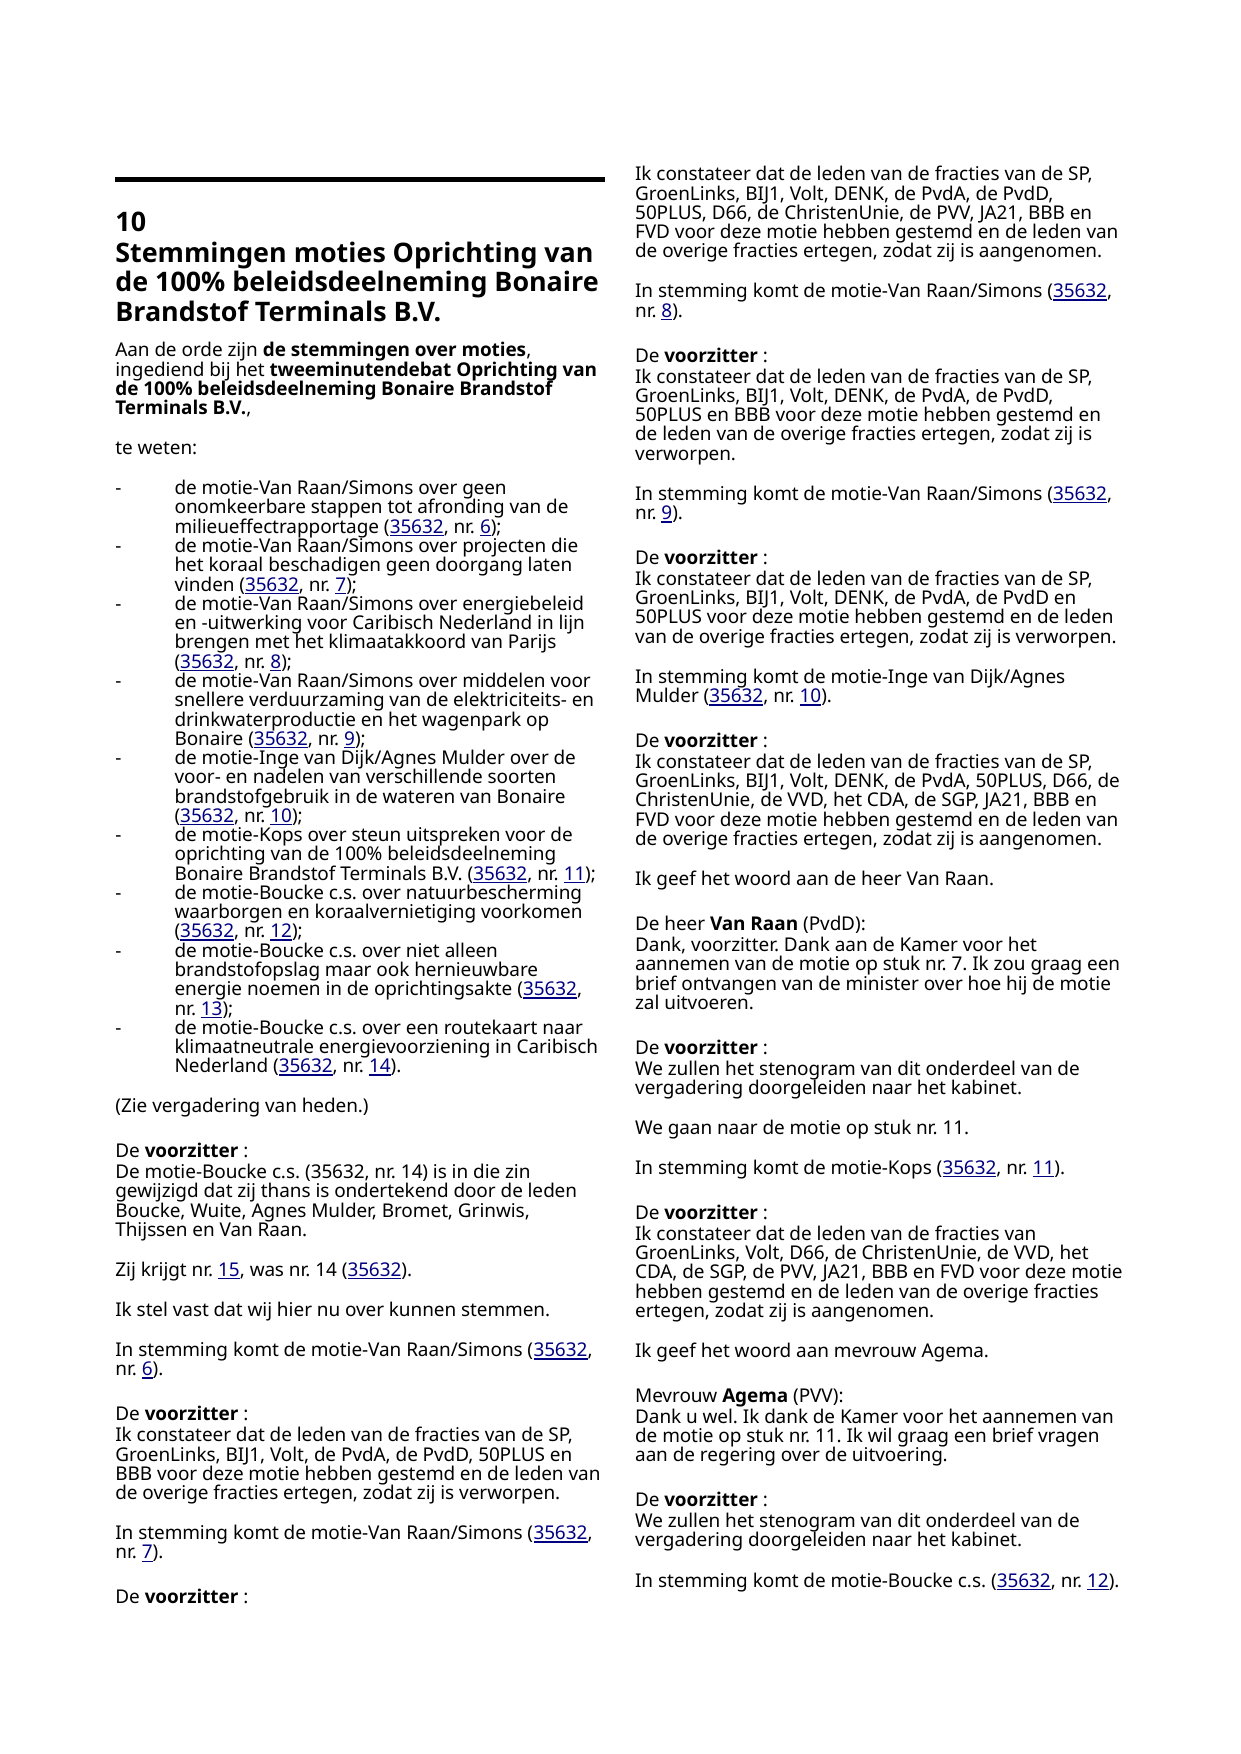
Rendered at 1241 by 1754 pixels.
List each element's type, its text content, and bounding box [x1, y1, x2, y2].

text In stemming komt de motie-Inge van Dijk/Agnes Mulder (35632, nr. 10). [635, 668, 1125, 706]
text Ik constateer dat de leden van de fracties van de SP, GroenLinks, BIJ1, Volt, DENK, de PvdA, 50PLUS, D66, de ChristenUnie, de VVD, het CDA, de SGP, JA21, BBB en FVD voor deze motie hebben gestemd en de leden van de overige fracties ertegen, zodat zij is aangenomen. [635, 753, 1125, 849]
text te weten: [115, 439, 605, 458]
text We zullen het stenogram van dit onderdeel van de vergadering doorgeleiden naar het kabinet. [635, 1059, 1125, 1098]
list de motie-Van Raan/Simons over middelen voor snellere verduurzaming van de elektriciteits- en drinkwaterproductie en het wagenpark op Bonaire (35632, nr. 9); [115, 672, 605, 749]
list de motie-Boucke c.s. over niet alleen brandstofopslag maar ook hernieuwbare energie noemen in de oprichtingsakte (35632, nr. 13); [115, 942, 605, 1019]
list de motie-Van Raan/Simons over projecten die het koraal beschadigen geen doorgang laten vinden (35632, nr. 7); [115, 537, 605, 595]
text Ik constateer dat de leden van de fracties van de SP, GroenLinks, BIJ1, Volt, de PvdA, de PvdD, 50PLUS en BBB voor deze motie hebben gestemd en de leden van de overige fracties ertegen, zodat zij is verworpen. [115, 1426, 605, 1503]
text In stemming komt de motie-Kops (35632, nr. 11). [635, 1159, 1125, 1178]
text Zij krijgt nr. 15, was nr. 14 (35632). [115, 1261, 605, 1280]
text De motie-Boucke c.s. (35632, nr. 14) is in die zin gewijzigd dat zij thans is ondertekend door de leden Boucke, Wuite, Agnes Mulder, Bromet, Grinwis, Thijssen en Van Raan. [115, 1163, 605, 1240]
text We zullen het stenogram van dit onderdeel van de vergadering doorgeleiden naar het kabinet. [635, 1512, 1125, 1551]
text Aan de orde zijn de stemmingen over moties, ingediend bij het tweeminutendebat Oprichting van de 100% beleidsdeelneming Bonaire Brandstof Terminals B.V., [115, 341, 605, 418]
text Stemmingen moties Oprichting van de 100% beleidsdeelneming Bonaire Brandstof Terminals B.V. [115, 239, 605, 341]
text In stemming komt de motie-Van Raan/Simons (35632, nr. 7). [115, 1524, 605, 1563]
list de motie-Van Raan/Simons over energiebeleid en -uitwerking voor Caribisch Nederland in lijn brengen met het klimaatakkoord van Parijs (35632, nr. 8); [115, 595, 605, 672]
text Ik geef het woord aan de heer Van Raan. [635, 870, 1125, 889]
text De voorzitter : [635, 1199, 1125, 1225]
text Mevrouw Agema (PVV): [635, 1382, 1125, 1408]
text In stemming komt de motie-Van Raan/Simons (35632, nr. 6). [115, 1341, 605, 1380]
text Ik geef het woord aan mevrouw Agema. [635, 1342, 1125, 1361]
text De heer Van Raan (PvdD): [635, 910, 1125, 936]
list de motie-Van Raan/Simons over geen onomkeerbare stappen tot afronding van de milieueffectrapportage (35632, nr. 6); [115, 479, 605, 537]
text In stemming komt de motie-Van Raan/Simons (35632, nr. 9). [635, 485, 1125, 523]
text In stemming komt de motie-Boucke c.s. (35632, nr. 12). [635, 1572, 1125, 1591]
text In stemming komt de motie-Van Raan/Simons (35632, nr. 8). [635, 282, 1125, 321]
text Ik constateer dat de leden van de fracties van GroenLinks, Volt, D66, de ChristenUnie, de VVD, het CDA, de SGP, de PVV, JA21, BBB en FVD voor deze motie hebben gestemd en de leden van de overige fracties ertegen, zodat zij is aangenomen. [635, 1225, 1125, 1321]
text De voorzitter : [635, 342, 1125, 368]
text Ik stel vast dat wij hier nu over kunnen stemmen. [115, 1301, 605, 1320]
text De voorzitter : [635, 1486, 1125, 1512]
text Ik constateer dat de leden van de fracties van de SP, GroenLinks, BIJ1, Volt, DENK, de PvdA, de PvdD en 50PLUS voor deze motie hebben gestemd en de leden van de overige fracties ertegen, zodat zij is verworpen. [635, 570, 1125, 647]
text De voorzitter : [115, 1137, 605, 1163]
text De voorzitter : [115, 1401, 605, 1426]
text 10 [115, 203, 605, 239]
list de motie-Kops over steun uitspreken voor de oprichting van de 100% beleidsdeelneming Bonaire Brandstof Terminals B.V. (35632, nr. 11); [115, 826, 605, 884]
text De voorzitter : [635, 1034, 1125, 1059]
text De voorzitter : [635, 727, 1125, 753]
text We gaan naar de motie op stuk nr. 11. [635, 1119, 1125, 1138]
text Ik constateer dat de leden van de fracties van de SP, GroenLinks, BIJ1, Volt, DENK, de PvdA, de PvdD, 50PLUS en BBB voor deze motie hebben gestemd en de leden van de overige fracties ertegen, zodat zij is verworpen. [635, 368, 1125, 464]
text Dank u wel. Ik dank de Kamer voor het aannemen van de motie op stuk nr. 11. Ik wil graag een brief vragen aan de regering over de uitvoering. [635, 1408, 1125, 1466]
text De voorzitter : [115, 1583, 605, 1609]
text Ik constateer dat de leden van de fracties van de SP, GroenLinks, BIJ1, Volt, DENK, de PvdA, de PvdD, 50PLUS, D66, de ChristenUnie, de PVV, JA21, BBB en FVD voor deze motie hebben gestemd en de leden van de overige fracties ertegen, zodat zij is aangenomen. [635, 165, 1125, 262]
text Dank, voorzitter. Dank aan de Kamer voor het aannemen van de motie op stuk nr. 7. Ik zou graag een brief ontvangen van de minister over hoe hij de motie zal uitvoeren. [635, 936, 1125, 1013]
list de motie-Boucke c.s. over natuurbescherming waarborgen en koraalvernietiging voorkomen (35632, nr. 12); [115, 884, 605, 942]
list de motie-Inge van Dijk/Agnes Mulder over de voor- en nadelen van verschillende soorten brandstofgebruik in de wateren van Bonaire (35632, nr. 10); [115, 749, 605, 826]
text (Zie vergadering van heden.) [115, 1097, 605, 1117]
text De voorzitter : [635, 544, 1125, 570]
list de motie-Boucke c.s. over een routekaart naar klimaatneutrale energievoorziening in Caribisch Nederland (35632, nr. 14). [115, 1019, 605, 1077]
